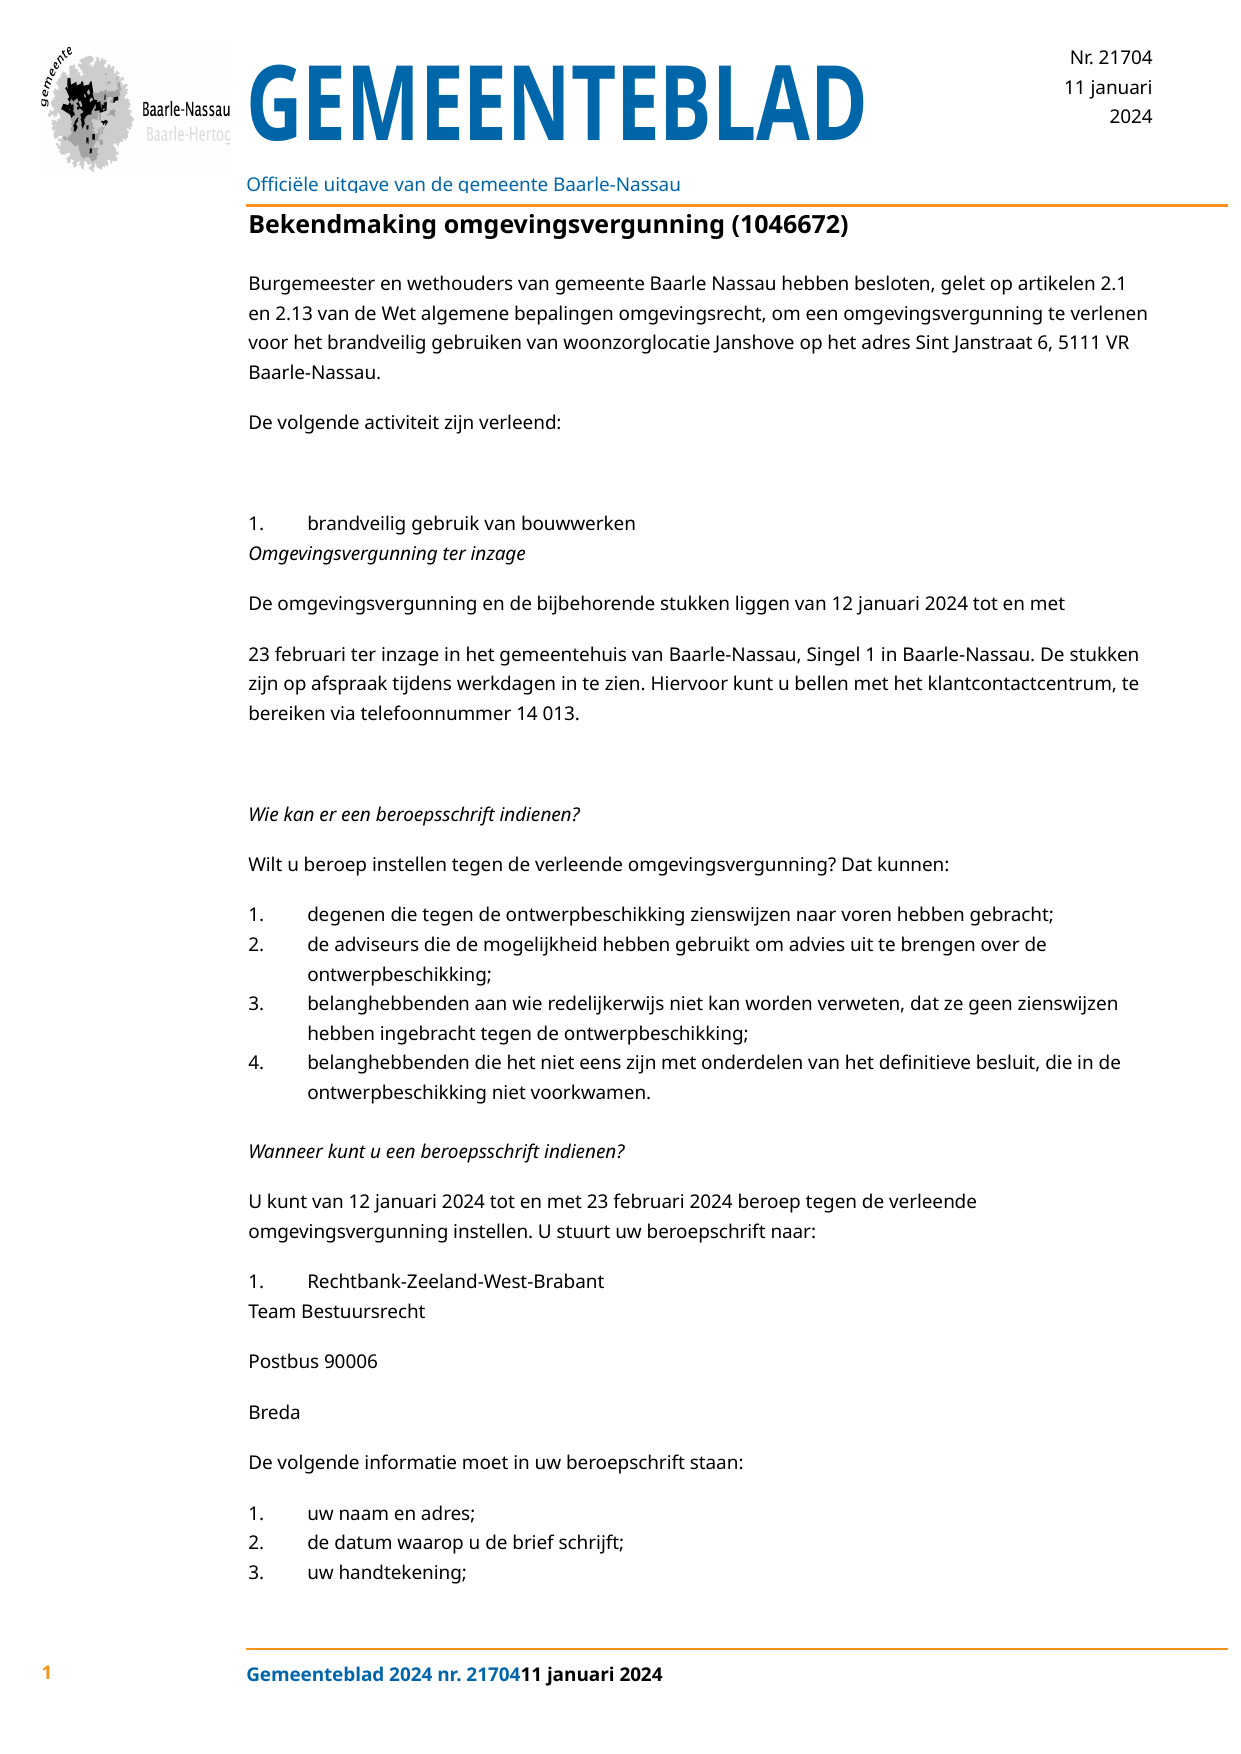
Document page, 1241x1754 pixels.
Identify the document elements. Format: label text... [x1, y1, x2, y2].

list Rechtbank-Zeeland-West-Brabant [248, 1269, 1152, 1294]
list belanghebbenden die het niet eens zijn met onderdelen van het definitieve besluit, die in de ontwerpbeschikking niet voorkwamen. [248, 1049, 1152, 1105]
text 23 februari ter inzage in het gemeentehuis van Baarle-Nassau, Singel 1 in Baarle-Nassau. De stukken zijn op afspraak tijdens werkdagen in te zien. Hiervoor kunt u bellen met het klantcontactcentrum, te bereiken via telefoonnummer 14 013. [248, 641, 1152, 726]
text Wanneer kunt u een beroepsschrift indienen? [248, 1138, 1152, 1164]
text Burgemeester en wethouders van gemeente Baarle Nassau hebben besloten, gelet op artikelen 2.1 en 2.13 van de Wet algemene bepalingen omgevingsrecht, om een omgevingsvergunning te verlenen voor het brandveilig gebruiken van woonzorglocatie Janshove op het adres Sint Janstraat 6, 5111 VR Baarle-Nassau. [248, 270, 1152, 385]
list degenen die tegen de ontwerpbeschikking zienswijzen naar voren hebben gebracht; [248, 902, 1152, 927]
picture [41, 47, 231, 172]
text Omgevingsvergunning ter inzage [248, 540, 1152, 566]
text De omgevingsvergunning en de bijbehorende stukken liggen van 12 januari 2024 tot en met [248, 590, 1152, 616]
list brandveilig gebruik van bouwwerken [248, 510, 1152, 536]
list uw naam en adres; [248, 1500, 1152, 1526]
text De volgende informatie moet in uw beroepschrift staan: [248, 1449, 1152, 1475]
list belanghebbenden aan wie redelijkerwijs niet kan worden verweten, dat ze geen zienswijzen hebben ingebracht tegen de ontwerpbeschikking; [248, 990, 1152, 1046]
list de adviseurs die de mogelijkheid hebben gebruikt om advies uit te brengen over de ontwerpbeschikking; [248, 931, 1152, 986]
text Wie kan er een beroepsschrift indienen? [248, 801, 1152, 826]
text U kunt van 12 januari 2024 tot en met 23 februari 2024 beroep tegen de verleende omgevingsvergunning instellen. U stuurt uw beroepschrift naar: [248, 1189, 1152, 1244]
list uw handtekening; [248, 1559, 1152, 1585]
text Wilt u beroep instellen tegen de verleende omgevingsvergunning? Dat kunnen: [248, 851, 1152, 877]
text De volgende activiteit zijn verleend: [248, 409, 1152, 435]
text Breda [248, 1399, 1152, 1425]
list de datum waarop u de brief schrijft; [248, 1529, 1152, 1555]
text Postbus 90006 [248, 1349, 1152, 1374]
text Bekendmaking omgevingsvergunning (1046672) [248, 207, 1152, 241]
text Team Bestuursrecht [248, 1298, 1152, 1324]
